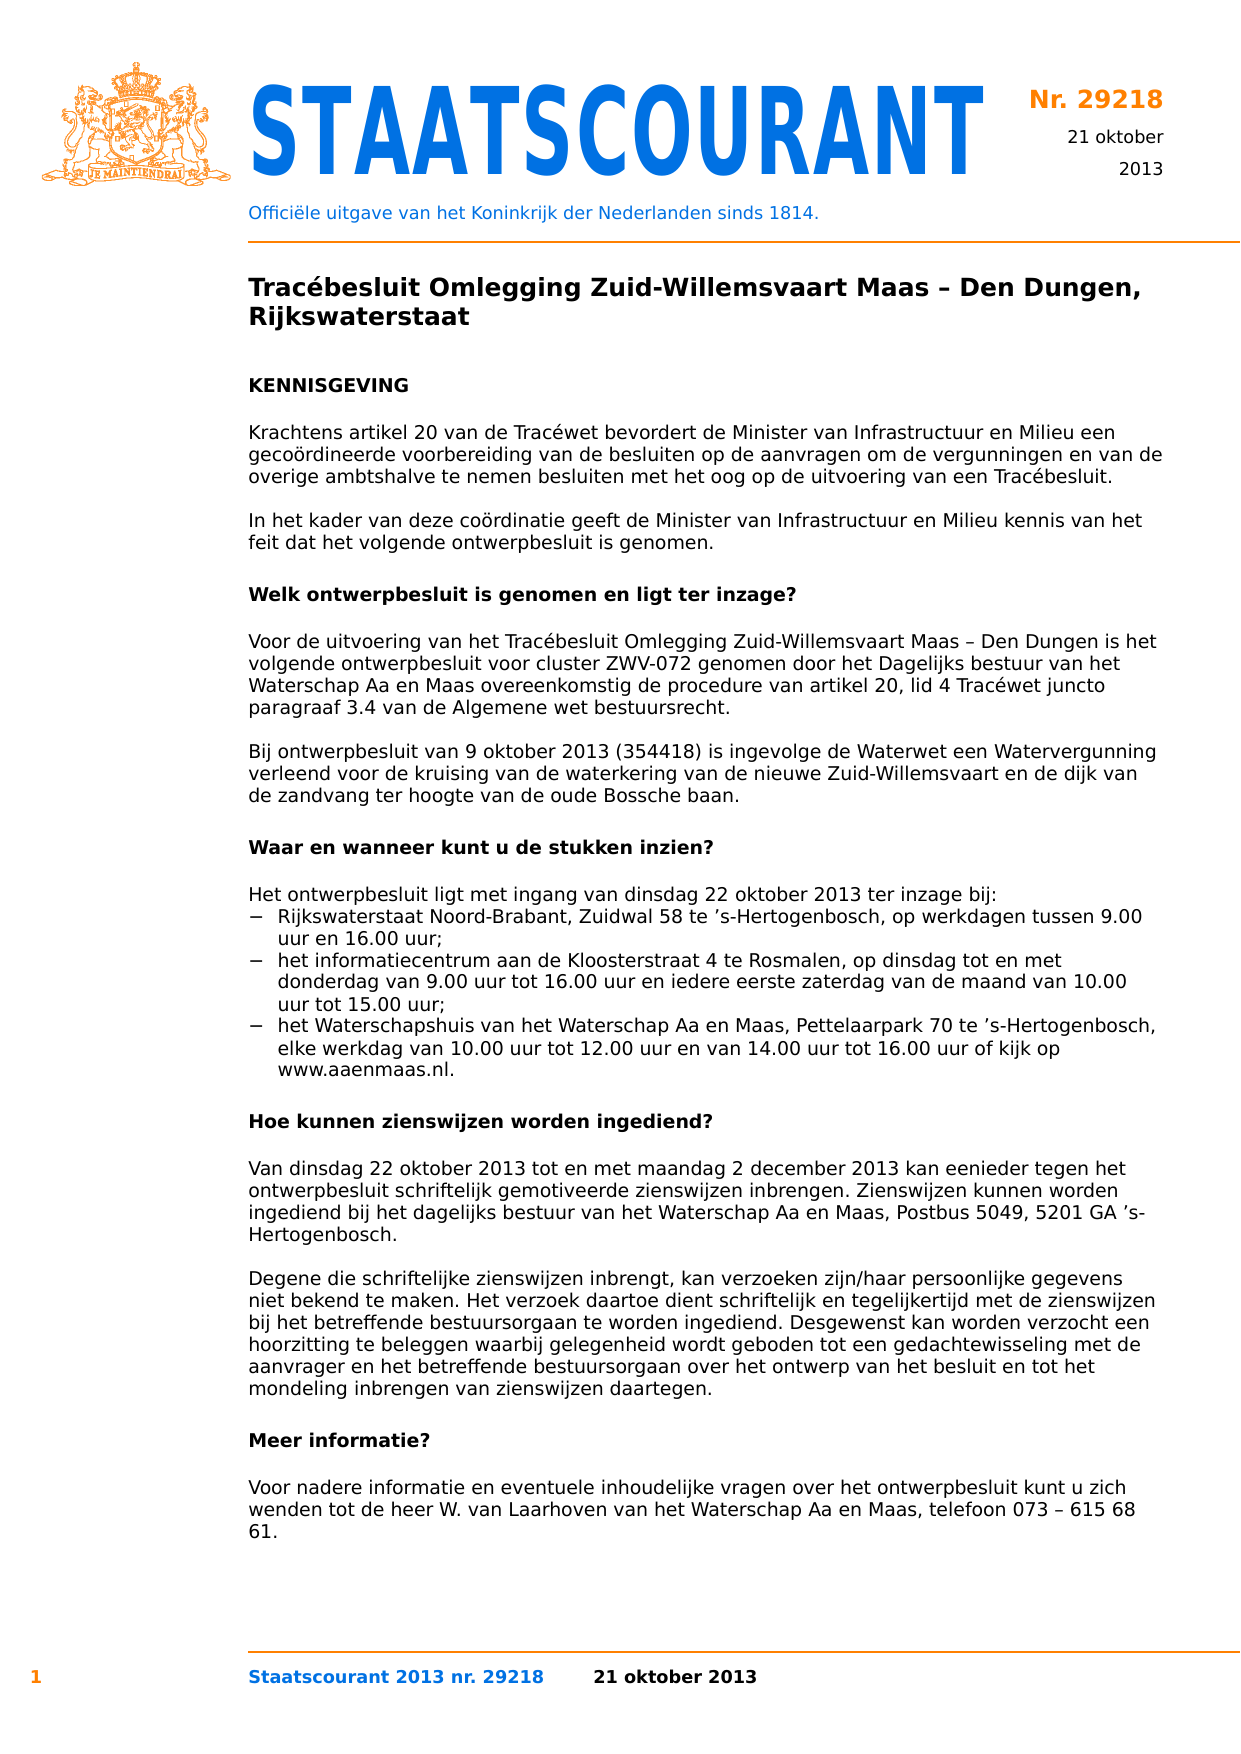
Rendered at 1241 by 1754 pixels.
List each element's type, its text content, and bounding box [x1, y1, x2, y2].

table_cell 21 oktober [998, 121, 1240, 153]
table_cell 2013 [998, 153, 1240, 203]
picture [41, 62, 231, 186]
subtitle Tracébesluit Omlegging Zuid-Willemsvaart Maas – Den Dungen, Rijkswaterstaat [248, 273, 1163, 331]
text Het ontwerpbesluit ligt met ingang van dinsdag 22 oktober 2013 ter inzage bij: [248, 883, 1163, 906]
text In het kader van deze coördinatie geeft de Minister van Infrastructuur en Milieu kennis van het feit dat het volgende ontwerpbesluit is genomen. [248, 510, 1163, 554]
table_cell Officiële uitgave van het Koninkrijk der Nederlanden sinds 1814. [248, 203, 1240, 241]
subtitle KENNISGEVING [248, 375, 1163, 397]
table_header [25, 62, 248, 241]
table_header Nr. 29218 [998, 62, 1240, 121]
text − het informatiecentrum aan de Kloosterstraat 4 te Rosmalen, op dinsdag tot en met donderdag van 9.00 uur tot 16.00 uur en iedere eerste zaterdag van de maand van 10.00 uur tot 15.00 uur; [248, 949, 1163, 1015]
text Voor de uitvoering van het Tracébesluit Omlegging Zuid-Willemsvaart Maas – Den Dungen is het volgende ontwerpbesluit voor cluster ZWV-072 genomen door het Dagelijks bestuur van het Waterschap Aa en Maas overeenkomstig de procedure van artikel 20, lid 4 Tracéwet juncto paragraaf 3.4 van de Algemene wet bestuursrecht. [248, 631, 1163, 719]
text Degene die schriftelijke zienswijzen inbrengt, kan verzoeken zijn/haar persoonlijke gegevens niet bekend te maken. Het verzoek daartoe dient schriftelijk en tegelijkertijd met de zienswijzen bij het betreffende bestuursorgaan te worden ingediend. Desgewenst kan worden verzocht een hoorzitting te beleggen waarbij gelegenheid wordt geboden tot een gedachtewisseling met de aanvrager en het betreffende bestuursorgaan over het ontwerp van het besluit en tot het mondeling inbrengen van zienswijzen daartegen. [248, 1268, 1163, 1400]
subtitle Meer informatie? [248, 1430, 1163, 1452]
subtitle Hoe kunnen zienswijzen worden ingediend? [248, 1111, 1163, 1133]
text − Rijkswaterstaat Noord-Brabant, Zuidwal 58 te ’s-Hertogenbosch, op werkdagen tussen 9.00 uur en 16.00 uur; [248, 906, 1163, 949]
text Krachtens artikel 20 van de Tracéwet bevordert de Minister van Infrastructuur en Milieu een gecoördineerde voorbereiding van de besluiten op de aanvragen om de vergunningen en van de overige ambtshalve te nemen besluiten met het oog op de uitvoering van een Tracébesluit. [248, 422, 1163, 488]
subtitle Welk ontwerpbesluit is genomen en ligt ter inzage? [248, 584, 1163, 606]
table_header STAATSCOURANT [248, 62, 998, 203]
text Voor nadere informatie en eventuele inhoudelijke vragen over het ontwerpbesluit kunt u zich wenden tot de heer W. van Laarhoven van het Waterschap Aa en Maas, telefoon 073 – 615 68 61. [248, 1477, 1163, 1543]
text − het Waterschapshuis van het Waterschap Aa en Maas, Pettelaarpark 70 te ’s-Hertogenbosch, elke werkdag van 10.00 uur tot 12.00 uur en van 14.00 uur tot 16.00 uur of kijk op www.aaenmaas.nl. [248, 1015, 1163, 1081]
text Van dinsdag 22 oktober 2013 tot en met maandag 2 december 2013 kan eenieder tegen het ontwerpbesluit schriftelijk gemotiveerde zienswijzen inbrengen. Zienswijzen kunnen worden ingediend bij het dagelijks bestuur van het Waterschap Aa en Maas, Postbus 5049, 5201 GA ’s-Hertogenbosch. [248, 1158, 1163, 1246]
subtitle Waar en wanneer kunt u de stukken inzien? [248, 837, 1163, 858]
text Bij ontwerpbesluit van 9 oktober 2013 (354418) is ingevolge de Waterwet een Watervergunning verleend voor de kruising van de waterkering van de nieuwe Zuid-Willemsvaart en de dijk van de zandvang ter hoogte van de oude Bossche baan. [248, 741, 1163, 807]
